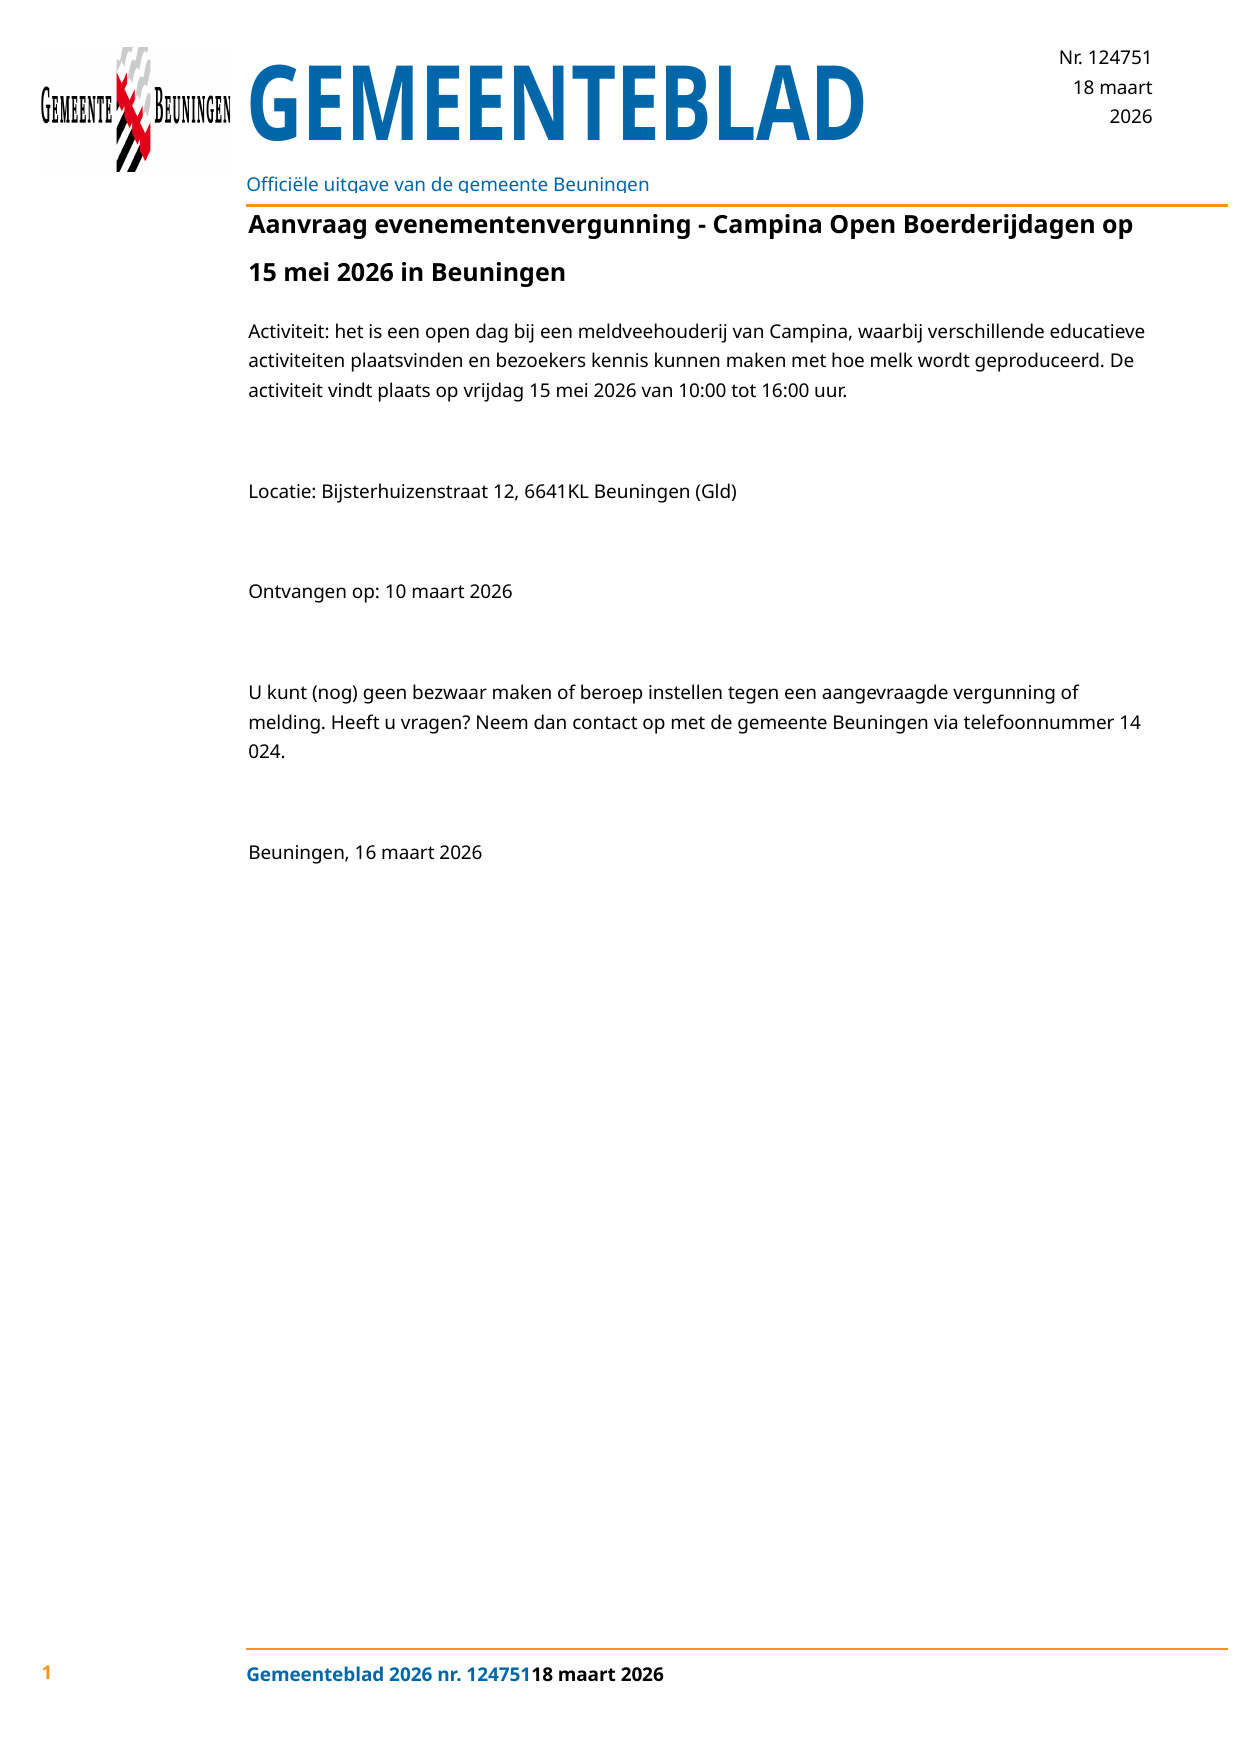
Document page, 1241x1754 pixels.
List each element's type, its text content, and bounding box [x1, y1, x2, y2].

text Locatie: Bijsterhuizenstraat 12, 6641KL Beuningen (Gld) [248, 478, 1152, 504]
text U kunt (nog) geen bezwaar maken of beroep instellen tegen een aangevraagde vergunning of melding. Heeft u vragen? Neem dan contact op met de gemeente Beuningen via telefoonnummer 14 024. [248, 679, 1152, 764]
text Activiteit: het is een open dag bij een meldveehouderij van Campina, waarbij verschillende educatieve activiteiten plaatsvinden en bezoekers kennis kunnen maken met hoe melk wordt geproduceerd. De activiteit vindt plaats op vrijdag 15 mei 2026 van 10:00 tot 16:00 uur. [248, 318, 1152, 403]
text Ontvangen op: 10 maart 2026 [248, 579, 1152, 604]
text Aanvraag evenementenvergunning - Campina Open Boerderijdagen op 15 mei 2026 in Beuningen [248, 207, 1152, 288]
picture [41, 47, 231, 172]
text Beuningen, 16 maart 2026 [248, 839, 1152, 865]
